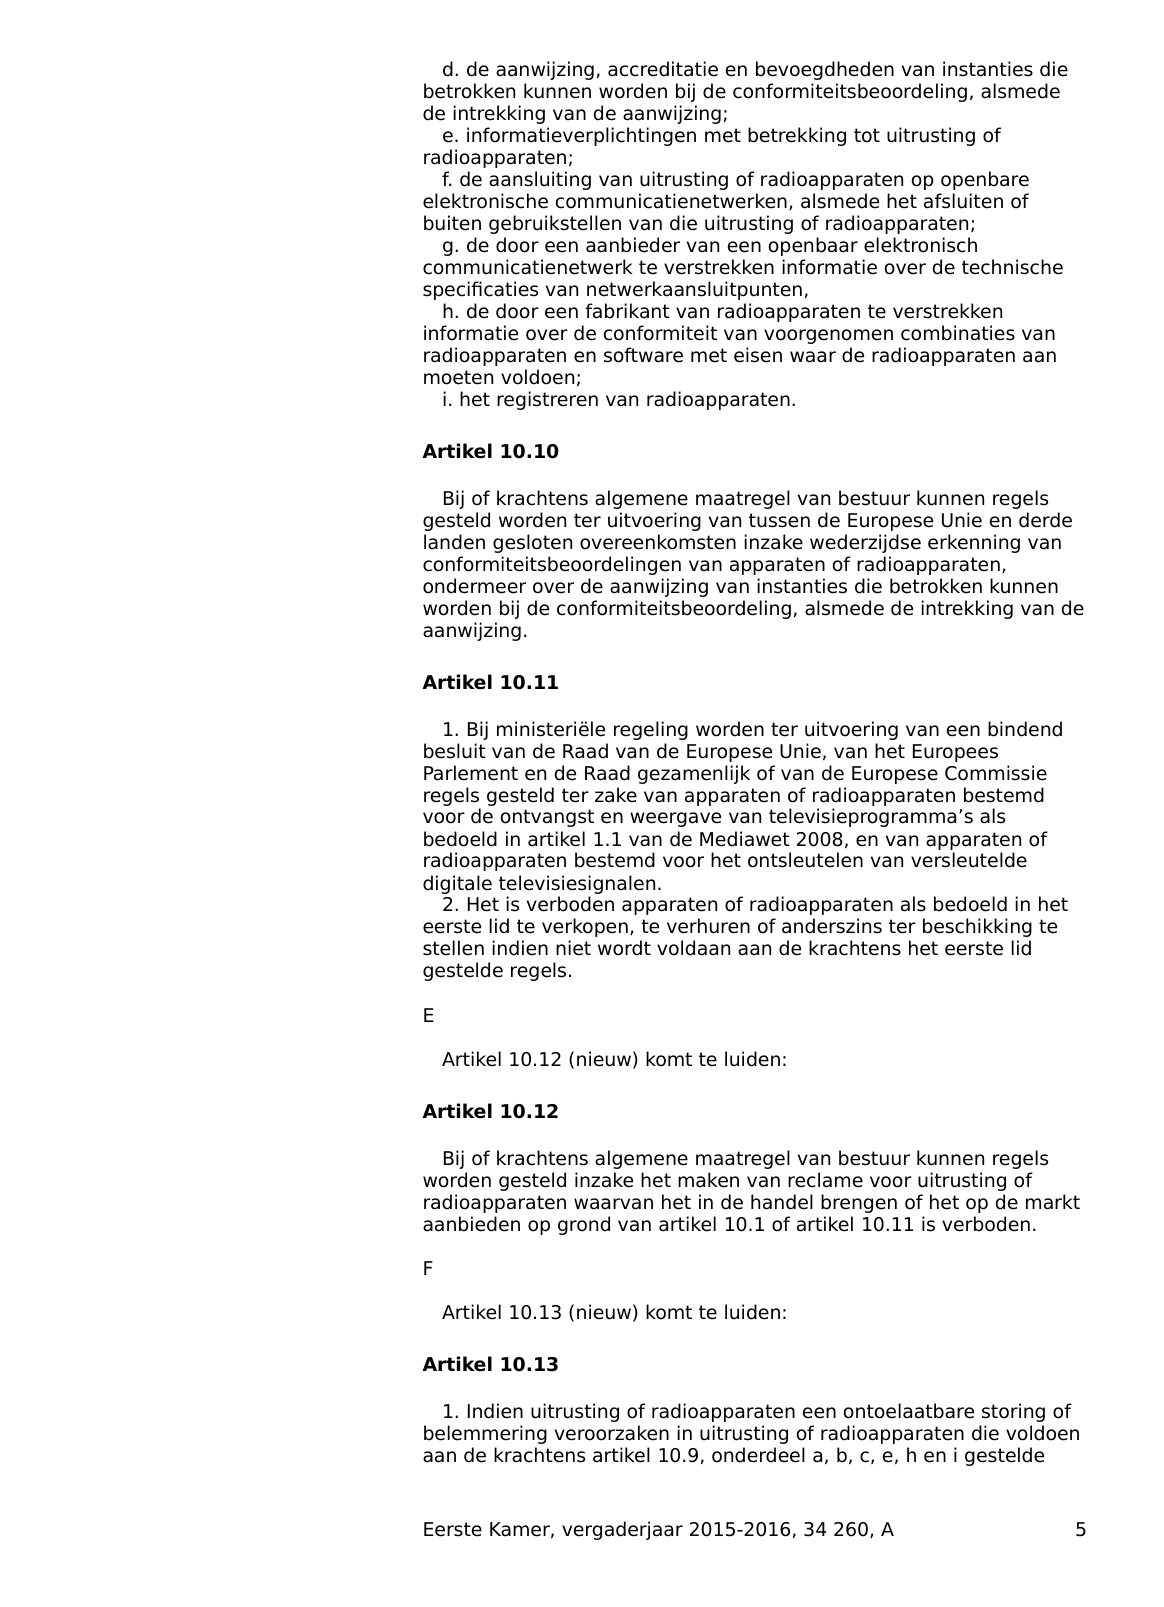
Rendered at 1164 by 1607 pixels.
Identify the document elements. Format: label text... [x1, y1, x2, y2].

text i. het registreren van radioapparaten. [422, 389, 1087, 411]
text f. de aansluiting van uitrusting of radioapparaten op openbare elektronische communicatienetwerken, alsmede het afsluiten of buiten gebruikstellen van die uitrusting of radioapparaten; [422, 169, 1087, 235]
text e. informatieverplichtingen met betrekking tot uitrusting of radioapparaten; [422, 125, 1087, 169]
text Artikel 10.12 (nieuw) komt te luiden: [422, 1049, 1087, 1071]
subtitle Artikel 10.13 [422, 1354, 1087, 1376]
text Artikel 10.13 (nieuw) komt te luiden: [422, 1302, 1087, 1324]
text g. de door een aanbieder van een openbaar elektronisch communicatienetwerk te verstrekken informatie over de technische specificaties van netwerkaansluitpunten, [422, 235, 1087, 301]
text d. de aanwijzing, accreditatie en bevoegdheden van instanties die betrokken kunnen worden bij de conformiteitsbeoordeling, alsmede de intrekking van de aanwijzing; [422, 59, 1087, 125]
text 2. Het is verboden apparaten of radioapparaten als bedoeld in het eerste lid te verkopen, te verhuren of anderszins ter beschikking te stellen indien niet wordt voldaan aan de krachtens het eerste lid gestelde regels. [422, 894, 1087, 982]
text Bij of krachtens algemene maatregel van bestuur kunnen regels gesteld worden ter uitvoering van tussen de Europese Unie en derde landen gesloten overeenkomsten inzake wederzijdse erkenning van conformiteitsbeoordelingen van apparaten of radioapparaten, ondermeer over de aanwijzing van instanties die betrokken kunnen worden bij de conformiteitsbeoordeling, alsmede de intrekking van de aanwijzing. [422, 488, 1087, 642]
text 1. Bij ministeriële regeling worden ter uitvoering van een bindend besluit van de Raad van de Europese Unie, van het Europees Parlement en de Raad gezamenlijk of van de Europese Commissie regels gesteld ter zake van apparaten of radioapparaten bestemd voor de ontvangst en weergave van televisieprogramma’s als bedoeld in artikel 1.1 van de Mediawet 2008, en van apparaten of radioapparaten bestemd voor het ontsleutelen van versleutelde digitale televisiesignalen. [422, 718, 1087, 894]
text 1. Indien uitrusting of radioapparaten een ontoelaatbare storing of belemmering veroorzaken in uitrusting of radioapparaten die voldoen aan de krachtens artikel 10.9, onderdeel a, b, c, e, h en i gestelde [422, 1401, 1087, 1467]
text h. de door een fabrikant van radioapparaten te verstrekken informatie over de conformiteit van voorgenomen combinaties van radioapparaten en software met eisen waar de radioapparaten aan moeten voldoen; [422, 301, 1087, 389]
subtitle Artikel 10.10 [422, 441, 1087, 463]
text F [422, 1258, 1087, 1280]
text E [422, 1004, 1087, 1026]
subtitle Artikel 10.11 [422, 672, 1087, 693]
text Bij of krachtens algemene maatregel van bestuur kunnen regels worden gesteld inzake het maken van reclame voor uitrusting of radioapparaten waarvan het in de handel brengen of het op de markt aanbieden op grond van artikel 10.1 of artikel 10.11 is verboden. [422, 1148, 1087, 1236]
subtitle Artikel 10.12 [422, 1101, 1087, 1123]
